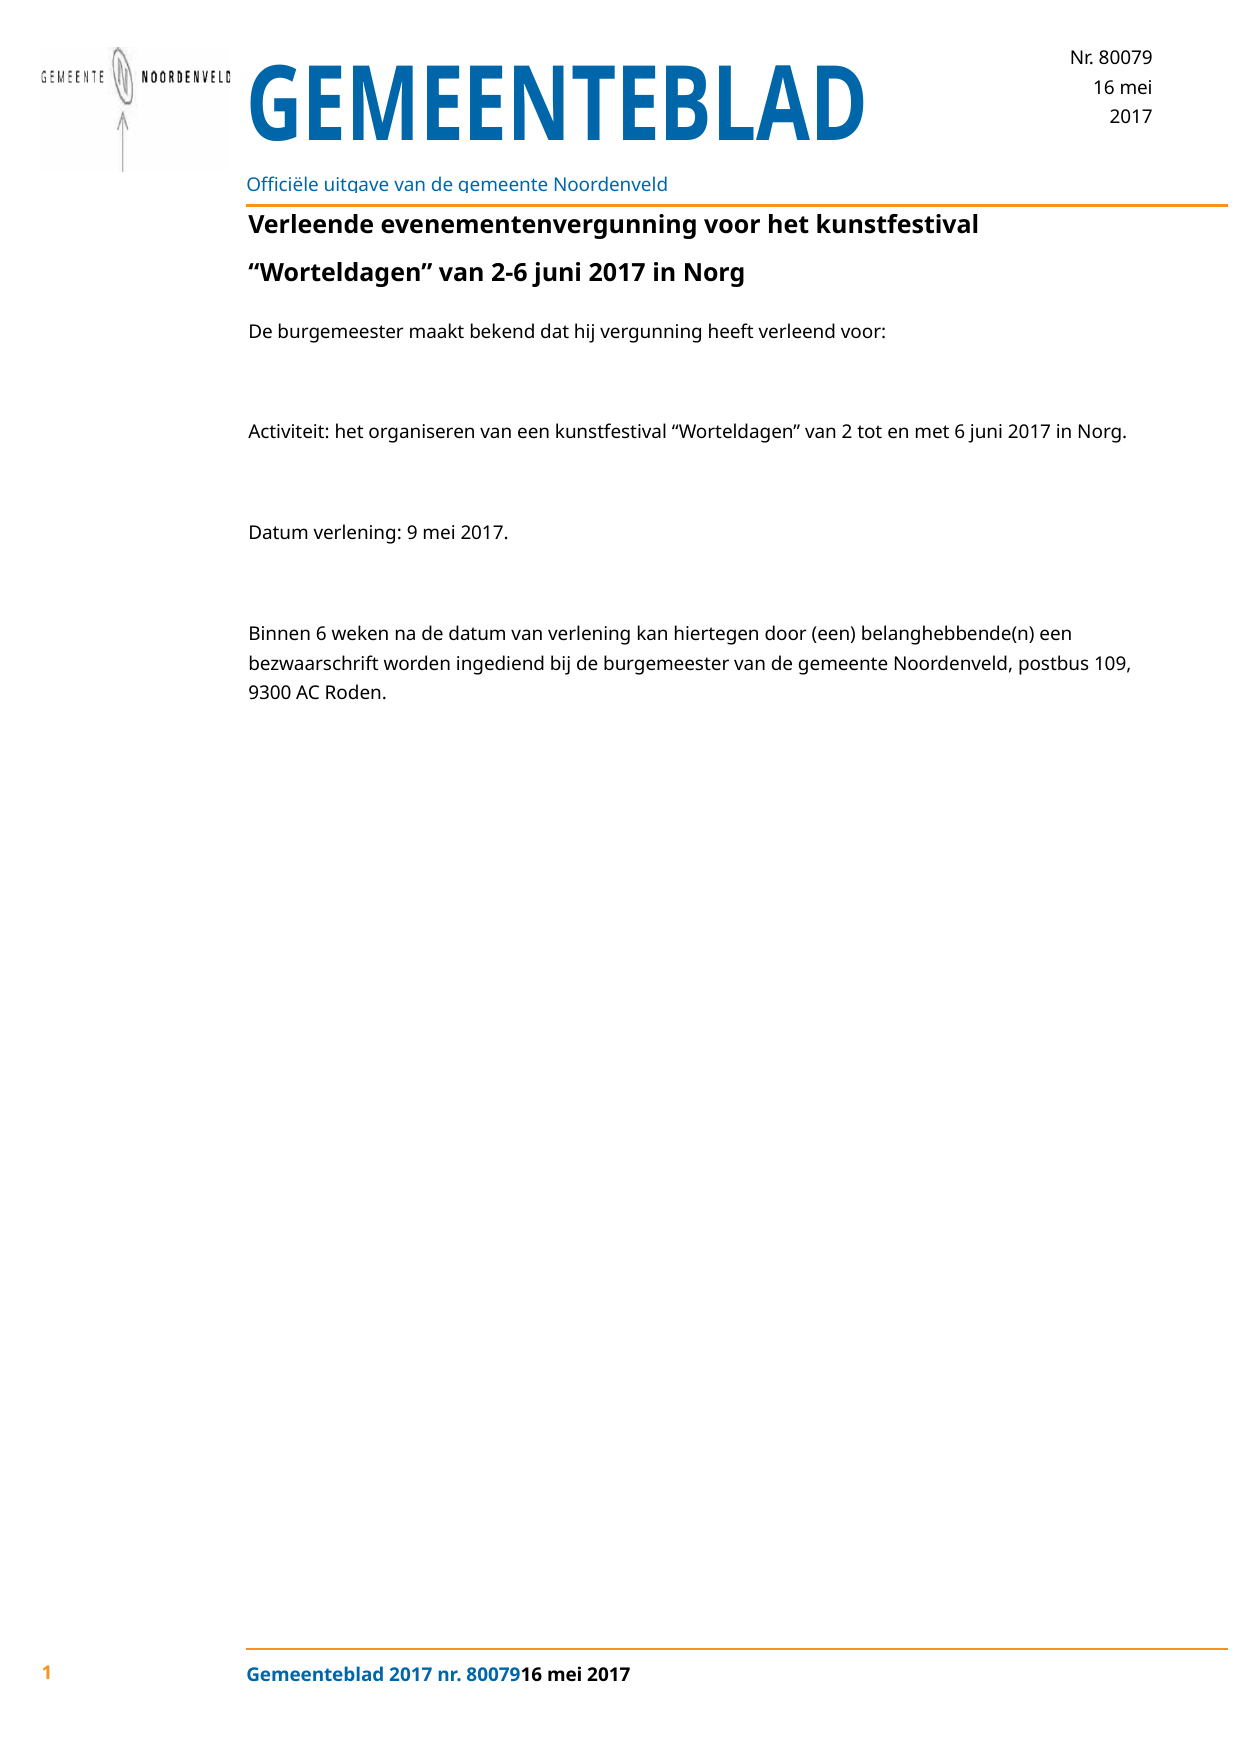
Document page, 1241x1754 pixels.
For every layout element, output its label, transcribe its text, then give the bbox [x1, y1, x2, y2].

text De burgemeester maakt bekend dat hij vergunning heeft verleend voor: [248, 318, 1152, 344]
text Datum verlening: 9 mei 2017. [248, 519, 1152, 545]
text Verleende evenementenvergunning voor het kunstfestival “Worteldagen” van 2-6 juni 2017 in Norg [248, 207, 1152, 288]
text Binnen 6 weken na de datum van verlening kan hiertegen door (een) belanghebbende(n) een bezwaarschrift worden ingediend bij de burgemeester van de gemeente Noordenveld, postbus 109, 9300 AC Roden. [248, 620, 1152, 705]
picture [41, 47, 231, 172]
text Activiteit: het organiseren van een kunstfestival “Worteldagen” van 2 tot en met 6 juni 2017 in Norg. [248, 419, 1152, 444]
